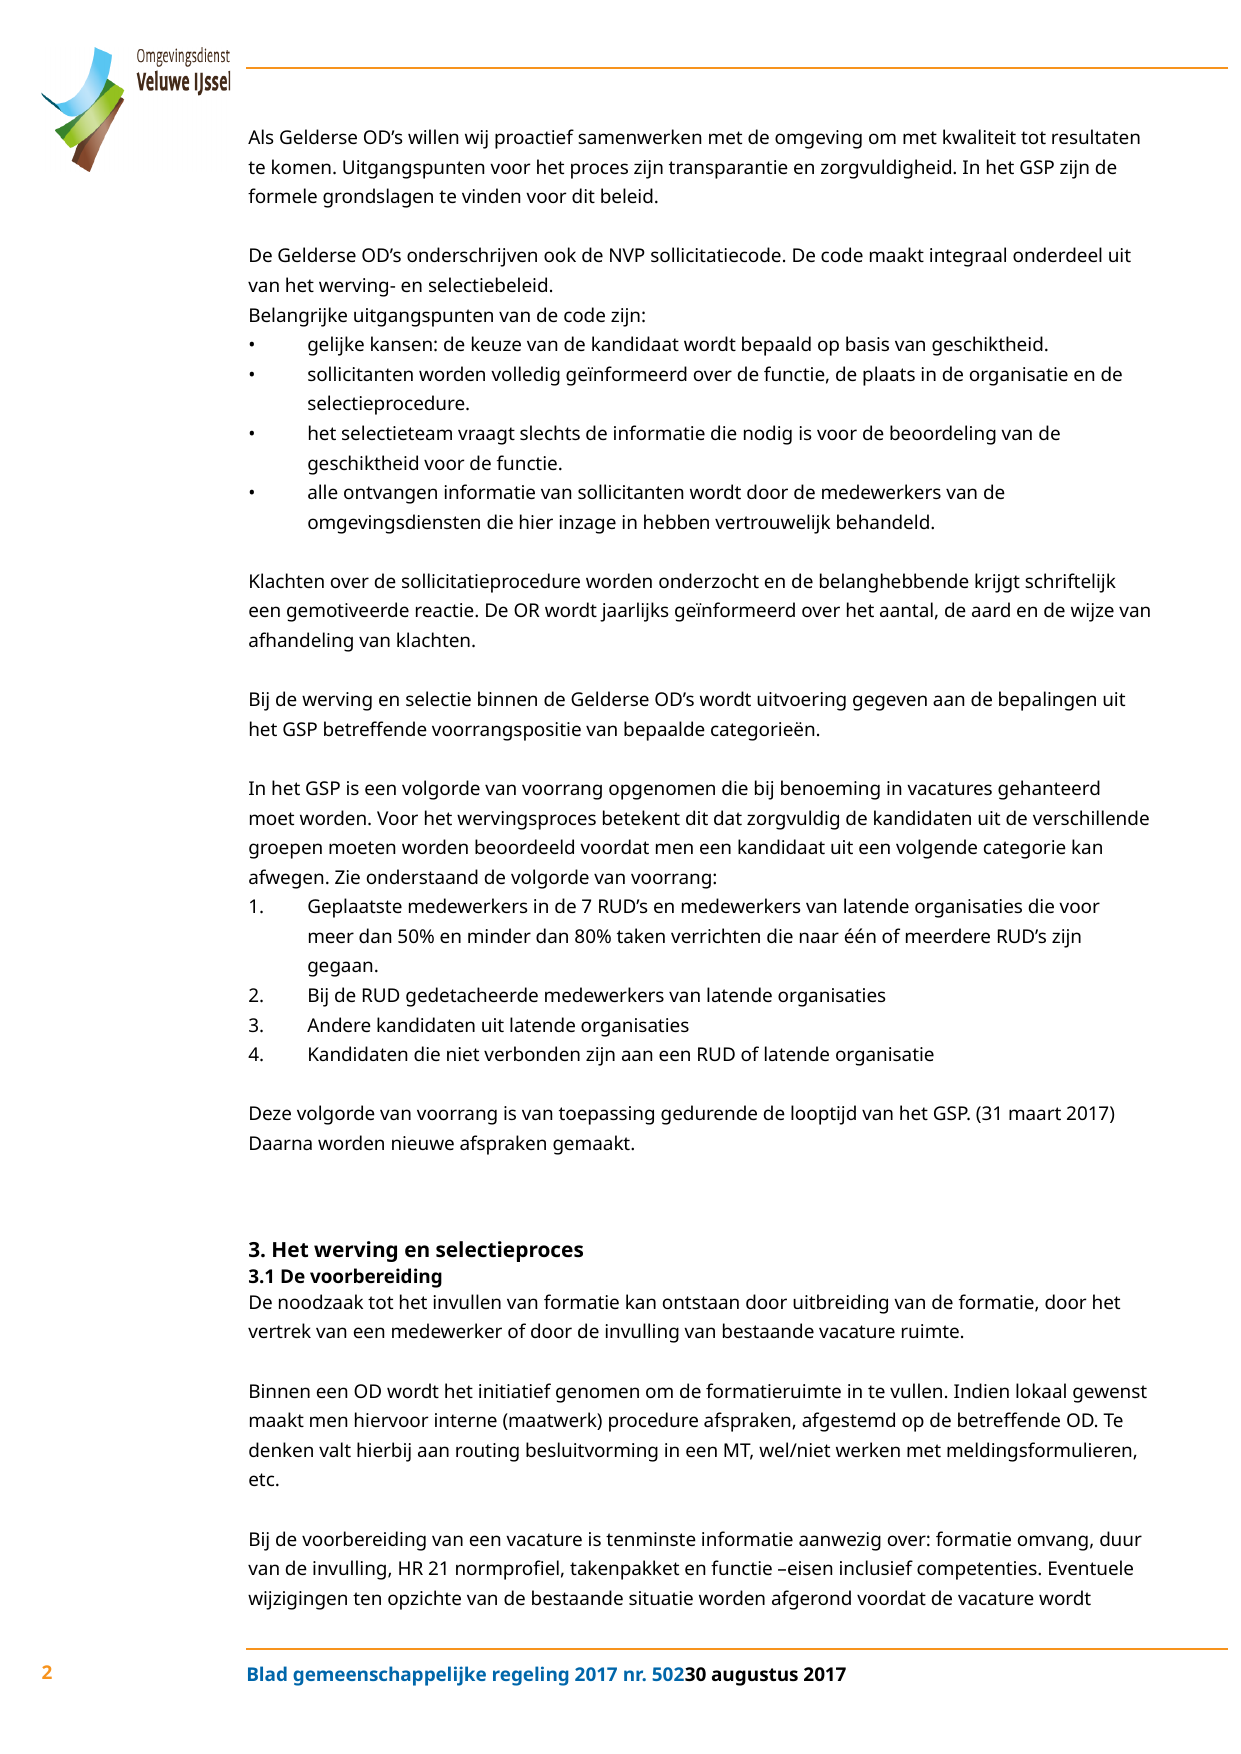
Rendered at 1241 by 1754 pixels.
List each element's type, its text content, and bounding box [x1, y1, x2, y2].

text De Gelderse OD’s onderschrijven ook de NVP sollicitatiecode. De code maakt integraal onderdeel uit van het werving- en selectiebeleid. [248, 243, 1152, 298]
list alle ontvangen informatie van sollicitanten wordt door de medewerkers van de omgevingsdiensten die hier inzage in hebben vertrouwelijk behandeld. [248, 479, 1152, 535]
text Bij de voorbereiding van een vacature is tenminste informatie aanwezig over: formatie omvang, duur van de invulling, HR 21 normprofiel, takenpakket en functie –eisen inclusief competenties. Eventuele wijzigingen ten opzichte van de bestaande situatie worden afgerond voordat de vacature wordt [248, 1526, 1152, 1611]
text Bij de werving en selectie binnen de Gelderse OD’s wordt uitvoering gegeven aan de bepalingen uit het GSP betreffende voorrangspositie van bepaalde categorieën. [248, 686, 1152, 742]
text Als Gelderse OD’s willen wij proactief samenwerken met de omgeving om met kwaliteit tot resultaten te komen. Uitgangspunten voor het proces zijn transparantie en zorgvuldigheid. In het GSP zijn de formele grondslagen te vinden voor dit beleid. [248, 124, 1152, 209]
list Geplaatste medewerkers in de 7 RUD’s en medewerkers van latende organisaties die voor meer dan 50% en minder dan 80% taken verrichten die naar één of meerdere RUD’s zijn gegaan. [248, 893, 1152, 978]
list Kandidaten die niet verbonden zijn aan een RUD of latende organisatie [248, 1041, 1152, 1067]
text In het GSP is een volgorde van voorrang opgenomen die bij benoeming in vacatures gehanteerd moet worden. Voor het wervingsproces betekent dit dat zorgvuldig de kandidaten uit de verschillende groepen moeten worden beoordeeld voordat men een kandidaat uit een volgende categorie kan afwegen. Zie onderstaand de volgorde van voorrang: [248, 775, 1152, 890]
list gelijke kansen: de keuze van de kandidaat wordt bepaald op basis van geschiktheid. [248, 331, 1152, 357]
picture [41, 47, 231, 172]
text Deze volgorde van voorrang is van toepassing gedurende de looptijd van het GSP. (31 maart 2017) Daarna worden nieuwe afspraken gemaakt. [248, 1101, 1152, 1156]
text Binnen een OD wordt het initiatief genomen om de formatieruimte in te vullen. Indien lokaal gewenst maakt men hiervoor interne (maatwerk) procedure afspraken, afgestemd op de betreffende OD. Te denken valt hierbij aan routing besluitvorming in een MT, wel/niet werken met meldingsformulieren, etc. [248, 1378, 1152, 1492]
text 3. Het werving en selectieproces [248, 1235, 1152, 1263]
text Klachten over de sollicitatieprocedure worden onderzocht en de belanghebbende krijgt schriftelijk een gemotiveerde reactie. De OR wordt jaarlijks geïnformeerd over het aantal, de aard en de wijze van afhandeling van klachten. [248, 568, 1152, 653]
list het selectieteam vraagt slechts de informatie die nodig is voor de beoordeling van de geschiktheid voor de functie. [248, 420, 1152, 476]
text Belangrijke uitgangspunten van de code zijn: [248, 302, 1152, 328]
text 3.1 De voorbereiding [248, 1263, 1152, 1289]
list Bij de RUD gedetacheerde medewerkers van latende organisaties [248, 982, 1152, 1008]
list Andere kandidaten uit latende organisaties [248, 1012, 1152, 1038]
text De noodzaak tot het invullen van formatie kan ontstaan door uitbreiding van de formatie, door het vertrek van een medewerker of door de invulling van bestaande vacature ruimte. [248, 1289, 1152, 1344]
list sollicitanten worden volledig geïnformeerd over de functie, de plaats in de organisatie en de selectieprocedure. [248, 361, 1152, 416]
